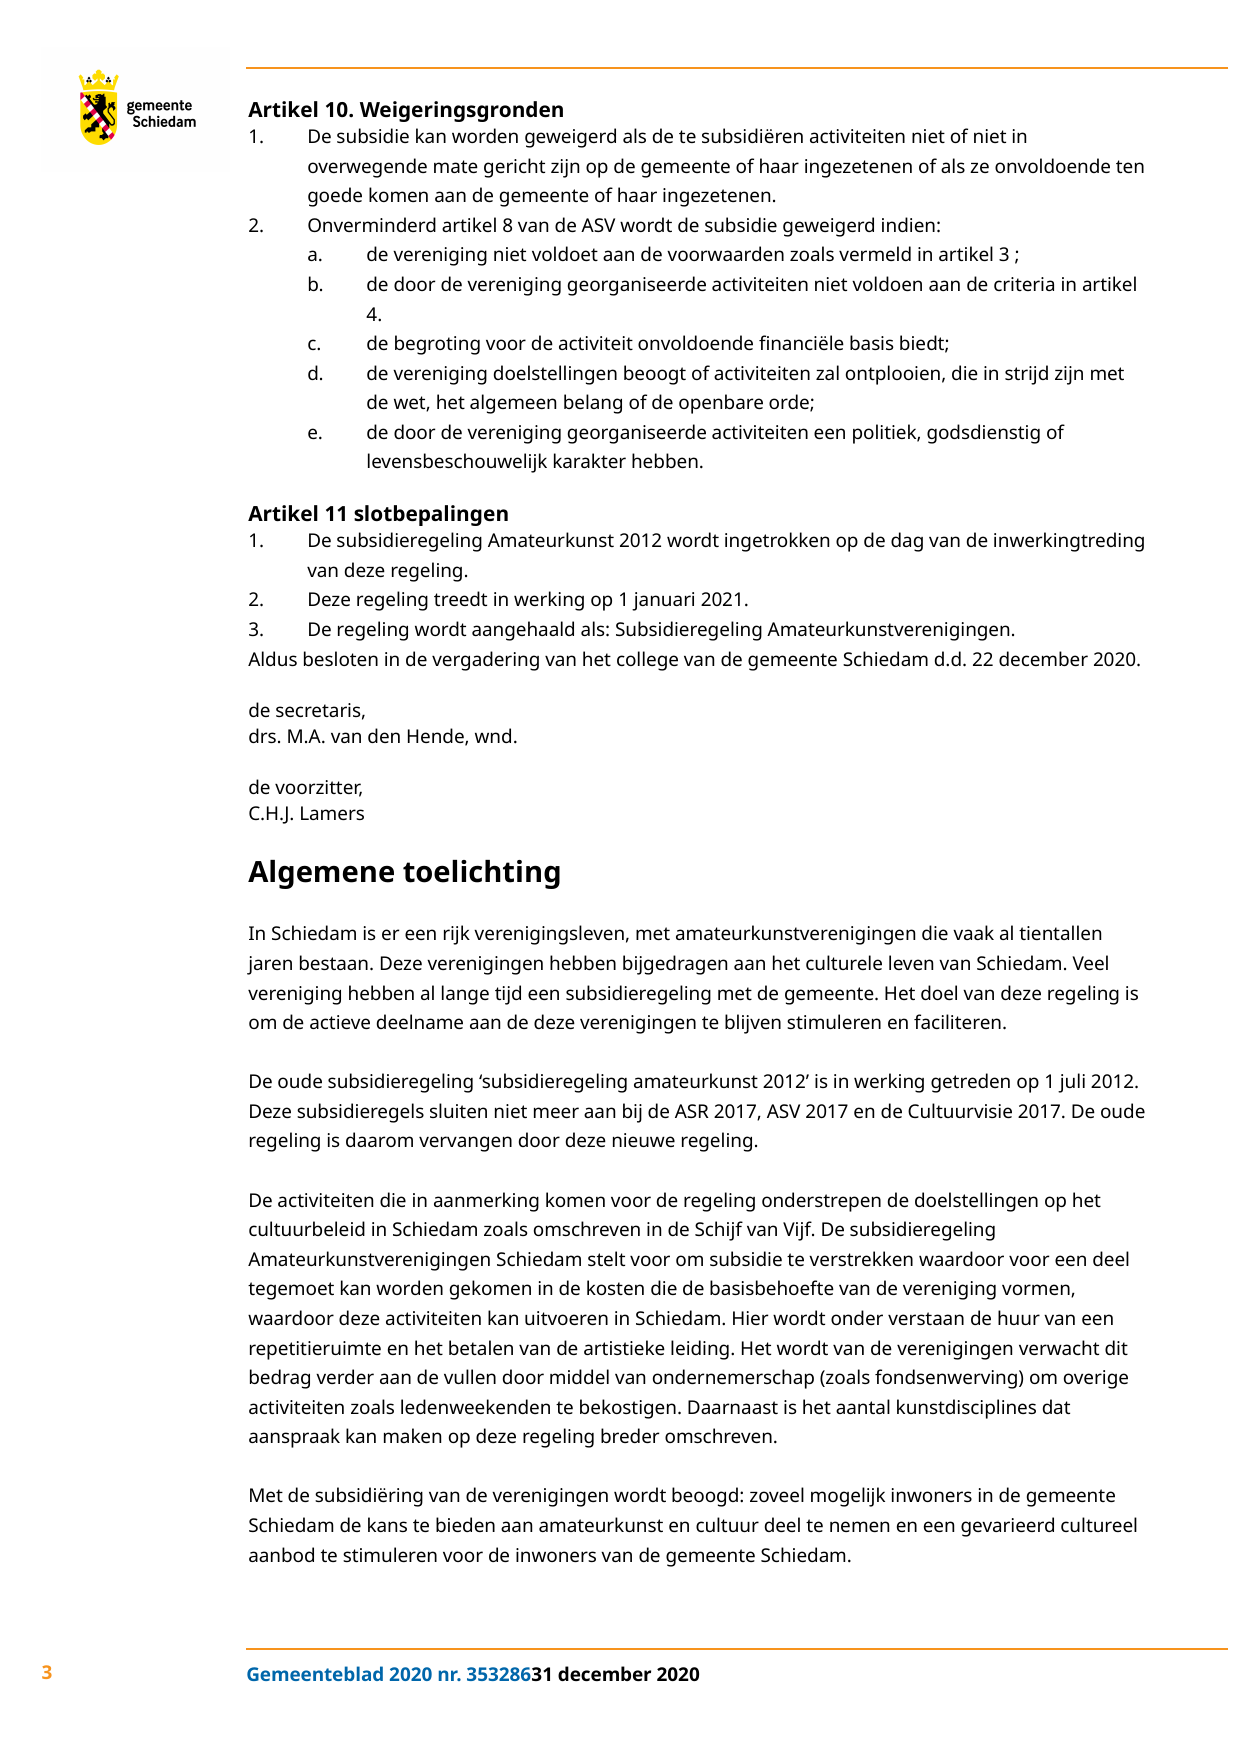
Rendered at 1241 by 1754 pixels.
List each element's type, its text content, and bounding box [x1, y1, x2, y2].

list De subsidie kan worden geweigerd als de te subsidiëren activiteiten niet of niet in overwegende mate gericht zijn op de gemeente of haar ingezetenen of als ze onvoldoende ten goede komen aan de gemeente of haar ingezetenen. [248, 123, 1152, 208]
text drs. M.A. van den Hende, wnd. [248, 723, 1152, 749]
list Onverminderd artikel 8 van de ASV wordt de subsidie geweigerd indien: [248, 212, 1152, 238]
list de door de vereniging georganiseerde activiteiten een politiek, godsdienstig of levensbeschouwelijk karakter hebben. [307, 419, 1152, 474]
list de begroting voor de activiteit onvoldoende financiële basis biedt; [307, 330, 1152, 356]
text Aldus besloten in de vergadering van het college van de gemeente Schiedam d.d. 22 december 2020. [248, 646, 1152, 672]
list de door de vereniging georganiseerde activiteiten niet voldoen aan de criteria in artikel 4. [307, 271, 1152, 326]
list De subsidieregeling Amateurkunst 2012 wordt ingetrokken op de dag van de inwerkingtreding van deze regeling. [248, 527, 1152, 583]
text In Schiedam is er een rijk verenigingsleven, met amateurkunstverenigingen die vaak al tientallen jaren bestaan. Deze verenigingen hebben bijgedragen aan het culturele leven van Schiedam. Veel vereniging hebben al lange tijd een subsidieregeling met de gemeente. Het doel van deze regeling is om de actieve deelname aan de deze verenigingen te blijven stimuleren en faciliteren. [248, 921, 1152, 1035]
text Artikel 10. Weigeringsgronden [248, 95, 1152, 123]
text Met de subsidiëring van de verenigingen wordt beoogd: zoveel mogelijk inwoners in de gemeente Schiedam de kans te bieden aan amateurkunst en cultuur deel te nemen en een gevarieerd cultureel aanbod te stimuleren voor de inwoners van de gemeente Schiedam. [248, 1483, 1152, 1567]
text de secretaris, [248, 697, 1152, 723]
text Artikel 11 slotbepalingen [248, 499, 1152, 527]
text C.H.J. Lamers [248, 800, 1152, 826]
list De regeling wordt aangehaald als: Subsidieregeling Amateurkunstverenigingen. [248, 616, 1152, 642]
picture [41, 47, 231, 172]
text de voorzitter, [248, 774, 1152, 800]
text Algemene toelichting [248, 852, 1152, 891]
list de vereniging doelstellingen beoogt of activiteiten zal ontplooien, die in strijd zijn met de wet, het algemeen belang of de openbare orde; [307, 360, 1152, 415]
list de vereniging niet voldoet aan de voorwaarden zoals vermeld in artikel 3 ; [307, 242, 1152, 267]
text De oude subsidieregeling ‘subsidieregeling amateurkunst 2012’ is in werking getreden op 1 juli 2012. Deze subsidieregels sluiten niet meer aan bij de ASR 2017, ASV 2017 en de Cultuurvisie 2017. De oude regeling is daarom vervangen door deze nieuwe regeling. [248, 1068, 1152, 1153]
text De activiteiten die in aanmerking komen voor de regeling onderstrepen de doelstellingen op het cultuurbeleid in Schiedam zoals omschreven in de Schijf van Vijf. De subsidieregeling Amateurkunstverenigingen Schiedam stelt voor om subsidie te verstrekken waardoor voor een deel tegemoet kan worden gekomen in de kosten die de basisbehoefte van de vereniging vormen, waardoor deze activiteiten kan uitvoeren in Schiedam. Hier wordt onder verstaan de huur van een repetitieruimte en het betalen van de artistieke leiding. Het wordt van de verenigingen verwacht dit bedrag verder aan de vullen door middel van ondernemerschap (zoals fondsenwerving) om overige activiteiten zoals ledenweekenden te bekostigen. Daarnaast is het aantal kunstdisciplines dat aanspraak kan maken op deze regeling breder omschreven. [248, 1187, 1152, 1449]
list Deze regeling treedt in werking op 1 januari 2021. [248, 587, 1152, 612]
